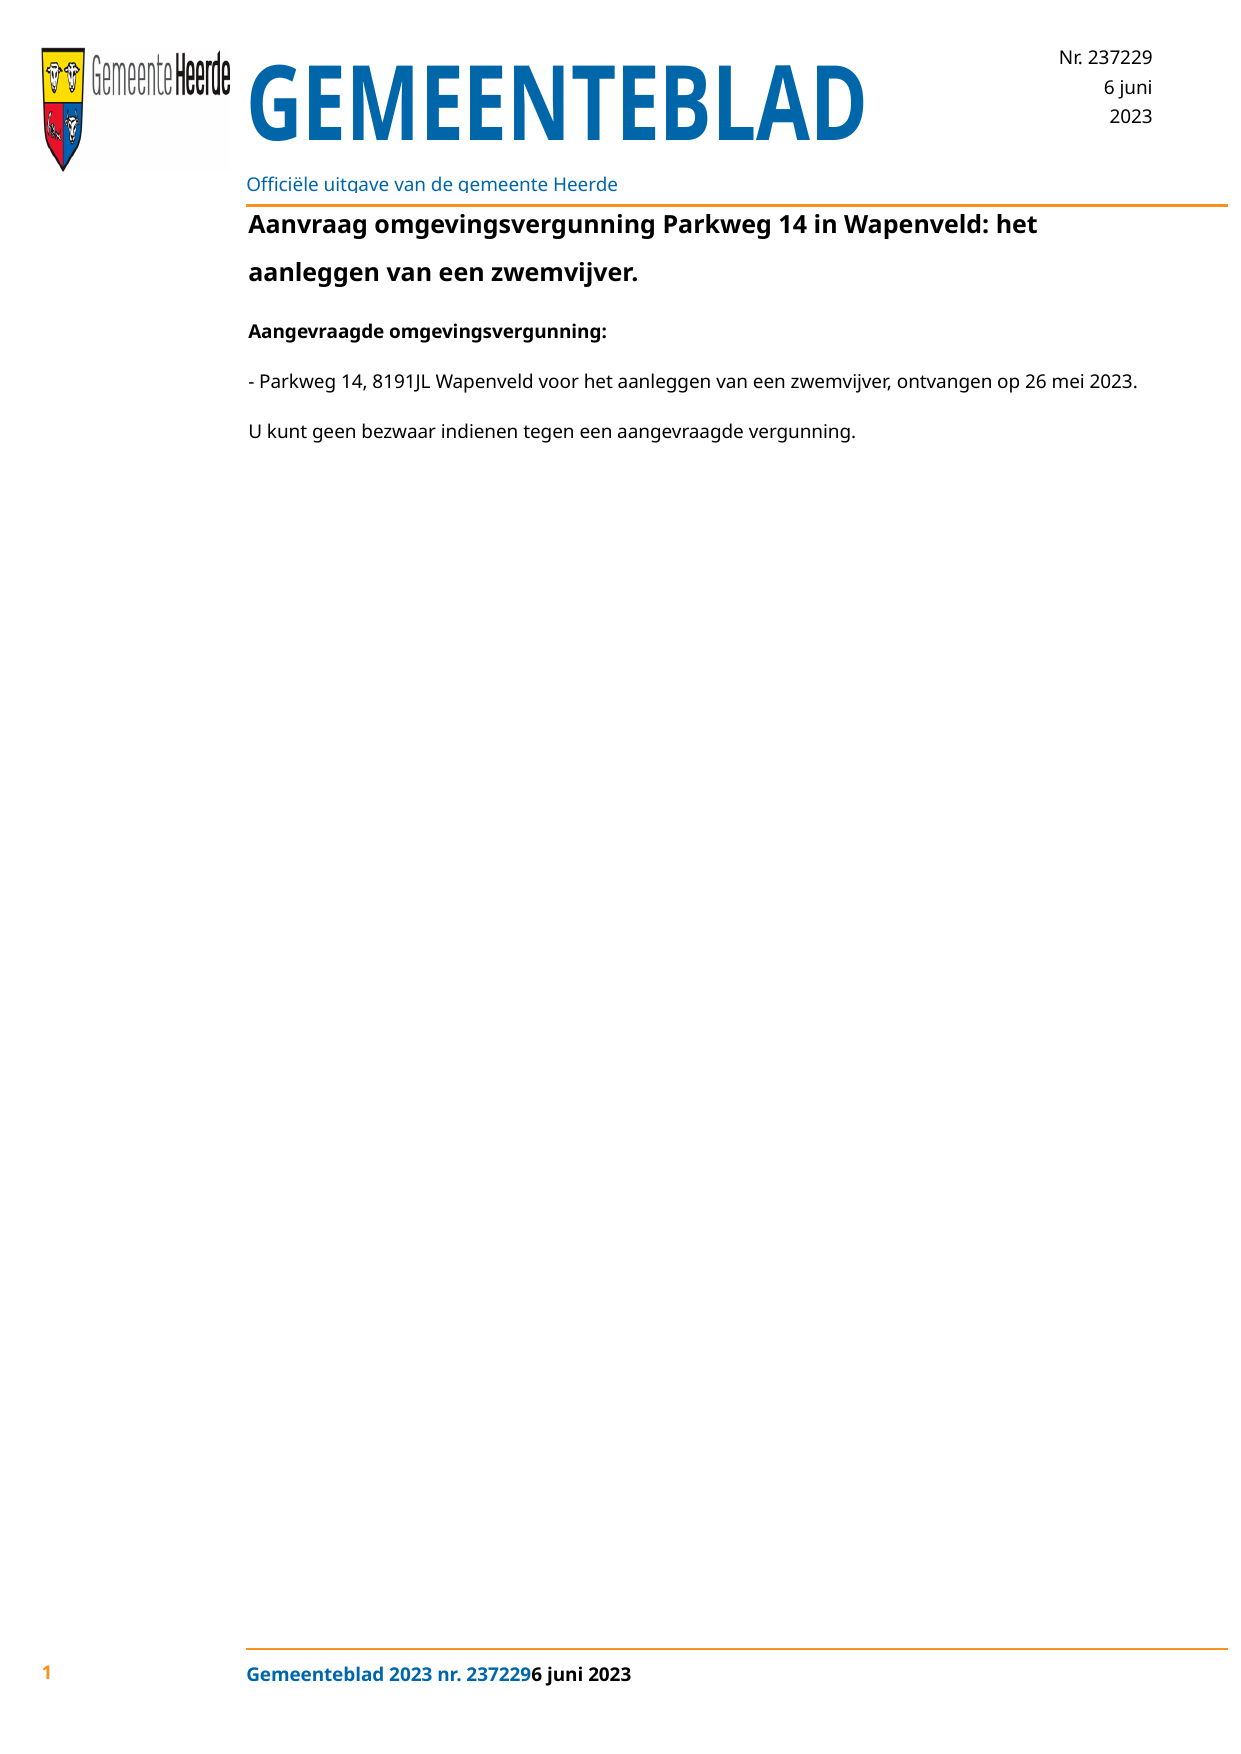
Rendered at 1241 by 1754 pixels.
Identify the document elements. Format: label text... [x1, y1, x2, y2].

text - Parkweg 14, 8191JL Wapenveld voor het aanleggen van een zwemvijver, ontvangen op 26 mei 2023. [248, 368, 1152, 394]
text Aanvraag omgevingsvergunning Parkweg 14 in Wapenveld: het aanleggen van een zwemvijver. [248, 207, 1152, 288]
text U kunt geen bezwaar indienen tegen een aangevraagde vergunning. [248, 419, 1152, 444]
text Aangevraagde omgevingsvergunning: [248, 318, 1152, 344]
picture [41, 47, 231, 172]
